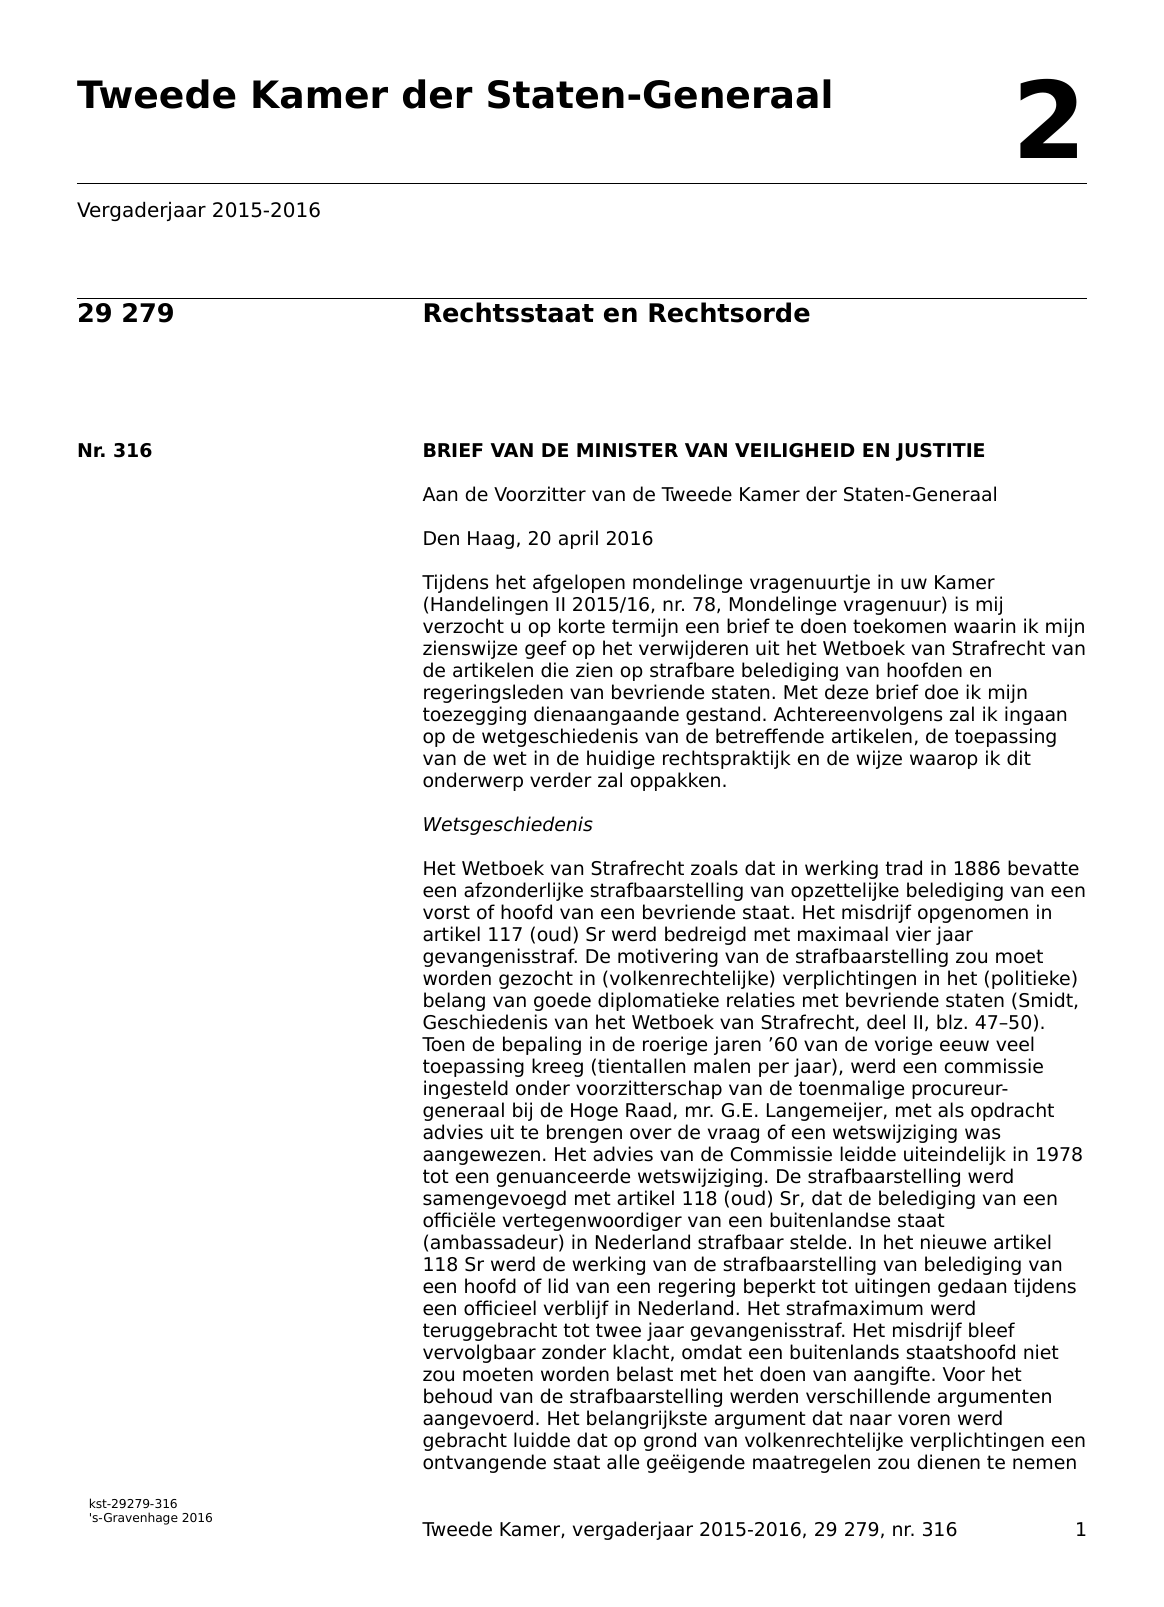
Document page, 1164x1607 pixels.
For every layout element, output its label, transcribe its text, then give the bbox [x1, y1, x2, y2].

table_cell Vergaderjaar 2015-2016 [77, 184, 1087, 298]
text Tijdens het afgelopen mondelinge vragenuurtje in uw Kamer (Handelingen II 2015/16, nr. 78, Mondelinge vragenuur) is mij verzocht u op korte termijn een brief te doen toekomen waarin ik mijn zienswijze geef op het verwijderen uit het Wetboek van Strafrecht van de artikelen die zien op strafbare belediging van hoofden en regeringsleden van bevriende staten. Met deze brief doe ik mijn toezegging dienaangaande gestand. Achtereenvolgens zal ik ingaan op de wetgeschiedenis van de betreffende artikelen, de toepassing van de wet in de huidige rechtspraktijk en de wijze waarop ik dit onderwerp verder zal oppakken. [422, 572, 1087, 792]
subtitle Nr. 316 BRIEF VAN DE MINISTER VAN VEILIGHEID EN JUSTITIE [77, 440, 1087, 462]
table_header Tweede Kamer der Staten-Generaal [77, 59, 886, 183]
text Het Wetboek van Strafrecht zoals dat in werking trad in 1886 bevatte een afzonderlijke strafbaarstelling van opzettelijke belediging van een vorst of hoofd van een bevriende staat. Het misdrijf opgenomen in artikel 117 (oud) Sr werd bedreigd met maximaal vier jaar gevangenisstraf. De motivering van de strafbaarstelling zou moet worden gezocht in (volkenrechtelijke) verplichtingen in het (politieke) belang van goede diplomatieke relaties met bevriende staten (Smidt, Geschiedenis van het Wetboek van Strafrecht, deel II, blz. 47–50). Toen de bepaling in de roerige jaren ’60 van de vorige eeuw veel toepassing kreeg (tientallen malen per jaar), werd een commissie ingesteld onder voorzitterschap van de toenmalige procureur-generaal bij de Hoge Raad, mr. G.E. Langemeijer, met als opdracht advies uit te brengen over de vraag of een wetswijziging was aangewezen. Het advies van de Commissie leidde uiteindelijk in 1978 tot een genuanceerde wetswijziging. De strafbaarstelling werd samengevoegd met artikel 118 (oud) Sr, dat de belediging van een officiële vertegenwoordiger van een buitenlandse staat (ambassadeur) in Nederland strafbaar stelde. In het nieuwe artikel 118 Sr werd de werking van de strafbaarstelling van belediging van een hoofd of lid van een regering beperkt tot uitingen gedaan tijdens een officieel verblijf in Nederland. Het strafmaximum werd teruggebracht tot twee jaar gevangenisstraf. Het misdrijf bleef vervolgbaar zonder klacht, omdat een buitenlands staatshoofd niet zou moeten worden belast met het doen van aangifte. Voor het behoud van de strafbaarstelling werden verschillende argumenten aangevoerd. Het belangrijkste argument dat naar voren werd gebracht luidde dat op grond van volkenrechtelijke verplichtingen een ontvangende staat alle geëigende maatregelen zou dienen te nemen [422, 858, 1087, 1474]
text Den Haag, 20 april 2016 [422, 528, 1087, 550]
text 's-Gravenhage 2016 [88, 1511, 323, 1525]
text kst-29279-316 [88, 1497, 323, 1511]
subtitle 29 279 Rechtsstaat en Rechtsorde [77, 299, 1087, 329]
text Aan de Voorzitter van de Tweede Kamer der Staten-Generaal [422, 484, 1087, 506]
subtitle Wetsgeschiedenis [422, 814, 1087, 836]
table_header 2 [886, 59, 1087, 183]
